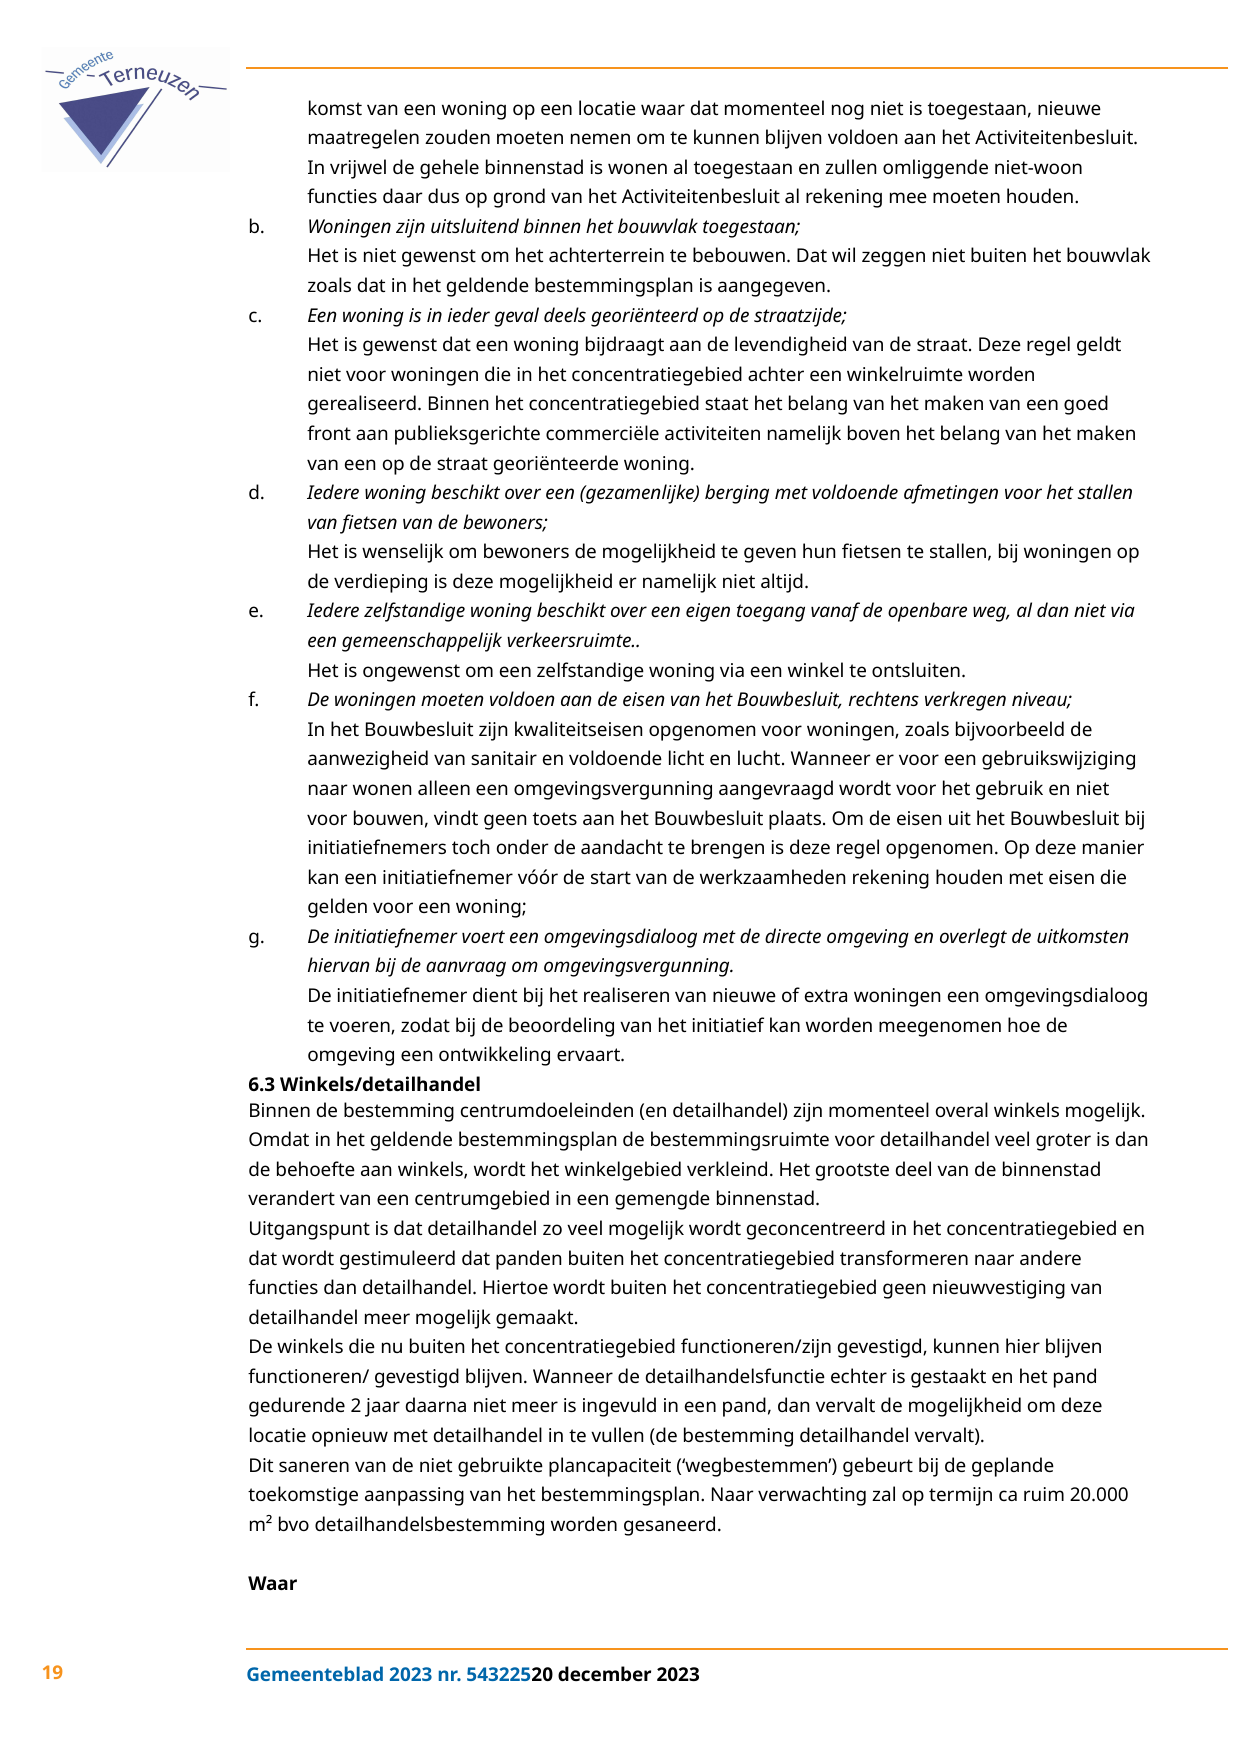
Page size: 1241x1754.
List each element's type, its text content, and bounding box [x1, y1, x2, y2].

list Iedere zelfstandige woning beschikt over een eigen toegang vanaf de openbare weg, al dan niet via een gemeenschappelijk verkeersruimte.. [248, 598, 1152, 653]
list In het Bouwbesluit zijn kwaliteitseisen opgenomen voor woningen, zoals bijvoorbeeld de aanwezigheid van sanitair en voldoende licht en lucht. Wanneer er voor een gebruikswijziging naar wonen alleen een omgevingsvergunning aangevraagd wordt voor het gebruik en niet voor bouwen, vindt geen toets aan het Bouwbesluit plaats. Om de eisen uit het Bouwbesluit bij initiatiefnemers toch onder de aandacht te brengen is deze regel opgenomen. Op deze manier kan een initiatiefnemer vóór de start van de werkzaamheden rekening houden met eisen die gelden voor een woning; [248, 716, 1152, 919]
picture [41, 47, 231, 172]
list Iedere woning beschikt over een (gezamenlijke) berging met voldoende afmetingen voor het stallen van fietsen van de bewoners; [248, 479, 1152, 535]
list De initiatiefnemer voert een omgevingsdialoog met de directe omgeving en overlegt de uitkomsten hiervan bij de aanvraag om omgevingsvergunning. [248, 923, 1152, 978]
list komst van een woning op een locatie waar dat momenteel nog niet is toegestaan, nieuwe maatregelen zouden moeten nemen om te kunnen blijven voldoen aan het Activiteitenbesluit. In vrijwel de gehele binnenstad is wonen al toegestaan en zullen omliggende niet-woon functies daar dus op grond van het Activiteitenbesluit al rekening mee moeten houden. [248, 95, 1152, 209]
text Waar [248, 1570, 1152, 1596]
list Het is niet gewenst om het achterterrein te bebouwen. Dat wil zeggen niet buiten het bouwvlak zoals dat in het geldende bestemmingsplan is aangegeven. [248, 243, 1152, 298]
text 6.3 Winkels/detailhandel [248, 1071, 1152, 1097]
list De woningen moeten voldoen aan de eisen van het Bouwbesluit, rechtens verkregen niveau; [248, 686, 1152, 712]
text Dit saneren van de niet gebruikte plancapaciteit (‘wegbestemmen’) gebeurt bij de geplande toekomstige aanpassing van het bestemmingsplan. Naar verwachting zal op termijn ca ruim 20.000 m² bvo detailhandelsbestemming worden gesaneerd. [248, 1452, 1152, 1537]
text Uitgangspunt is dat detailhandel zo veel mogelijk wordt geconcentreerd in het concentratiegebied en dat wordt gestimuleerd dat panden buiten het concentratiegebied transformeren naar andere functies dan detailhandel. Hiertoe wordt buiten het concentratiegebied geen nieuwvestiging van detailhandel meer mogelijk gemaakt. [248, 1215, 1152, 1329]
text De winkels die nu buiten het concentratiegebied functioneren/zijn gevestigd, kunnen hier blijven functioneren/ gevestigd blijven. Wanneer de detailhandelsfunctie echter is gestaakt en het pand gedurende 2 jaar daarna niet meer is ingevuld in een pand, dan vervalt de mogelijkheid om deze locatie opnieuw met detailhandel in te vullen (de bestemming detailhandel vervalt). [248, 1333, 1152, 1448]
list Een woning is in ieder geval deels georiënteerd op de straatzijde; [248, 302, 1152, 328]
list Het is gewenst dat een woning bijdraagt aan de levendigheid van de straat. Deze regel geldt niet voor woningen die in het concentratiegebied achter een winkelruimte worden gerealiseerd. Binnen het concentratiegebied staat het belang van het maken van een goed front aan publieksgerichte commerciële activiteiten namelijk boven het belang van het maken van een op de straat georiënteerde woning. [248, 331, 1152, 476]
list Het is ongewenst om een zelfstandige woning via een winkel te ontsluiten. [248, 657, 1152, 683]
list Het is wenselijk om bewoners de mogelijkheid te geven hun fietsen te stallen, bij woningen op de verdieping is deze mogelijkheid er namelijk niet altijd. [248, 538, 1152, 594]
list De initiatiefnemer dient bij het realiseren van nieuwe of extra woningen een omgevingsdialoog te voeren, zodat bij de beoordeling van het initiatief kan worden meegenomen hoe de omgeving een ontwikkeling ervaart. [248, 982, 1152, 1067]
list Woningen zijn uitsluitend binnen het bouwvlak toegestaan; [248, 213, 1152, 239]
text Binnen de bestemming centrumdoeleinden (en detailhandel) zijn momenteel overal winkels mogelijk. Omdat in het geldende bestemmingsplan de bestemmingsruimte voor detailhandel veel groter is dan de behoefte aan winkels, wordt het winkelgebied verkleind. Het grootste deel van de binnenstad verandert van een centrumgebied in een gemengde binnenstad. [248, 1097, 1152, 1211]
